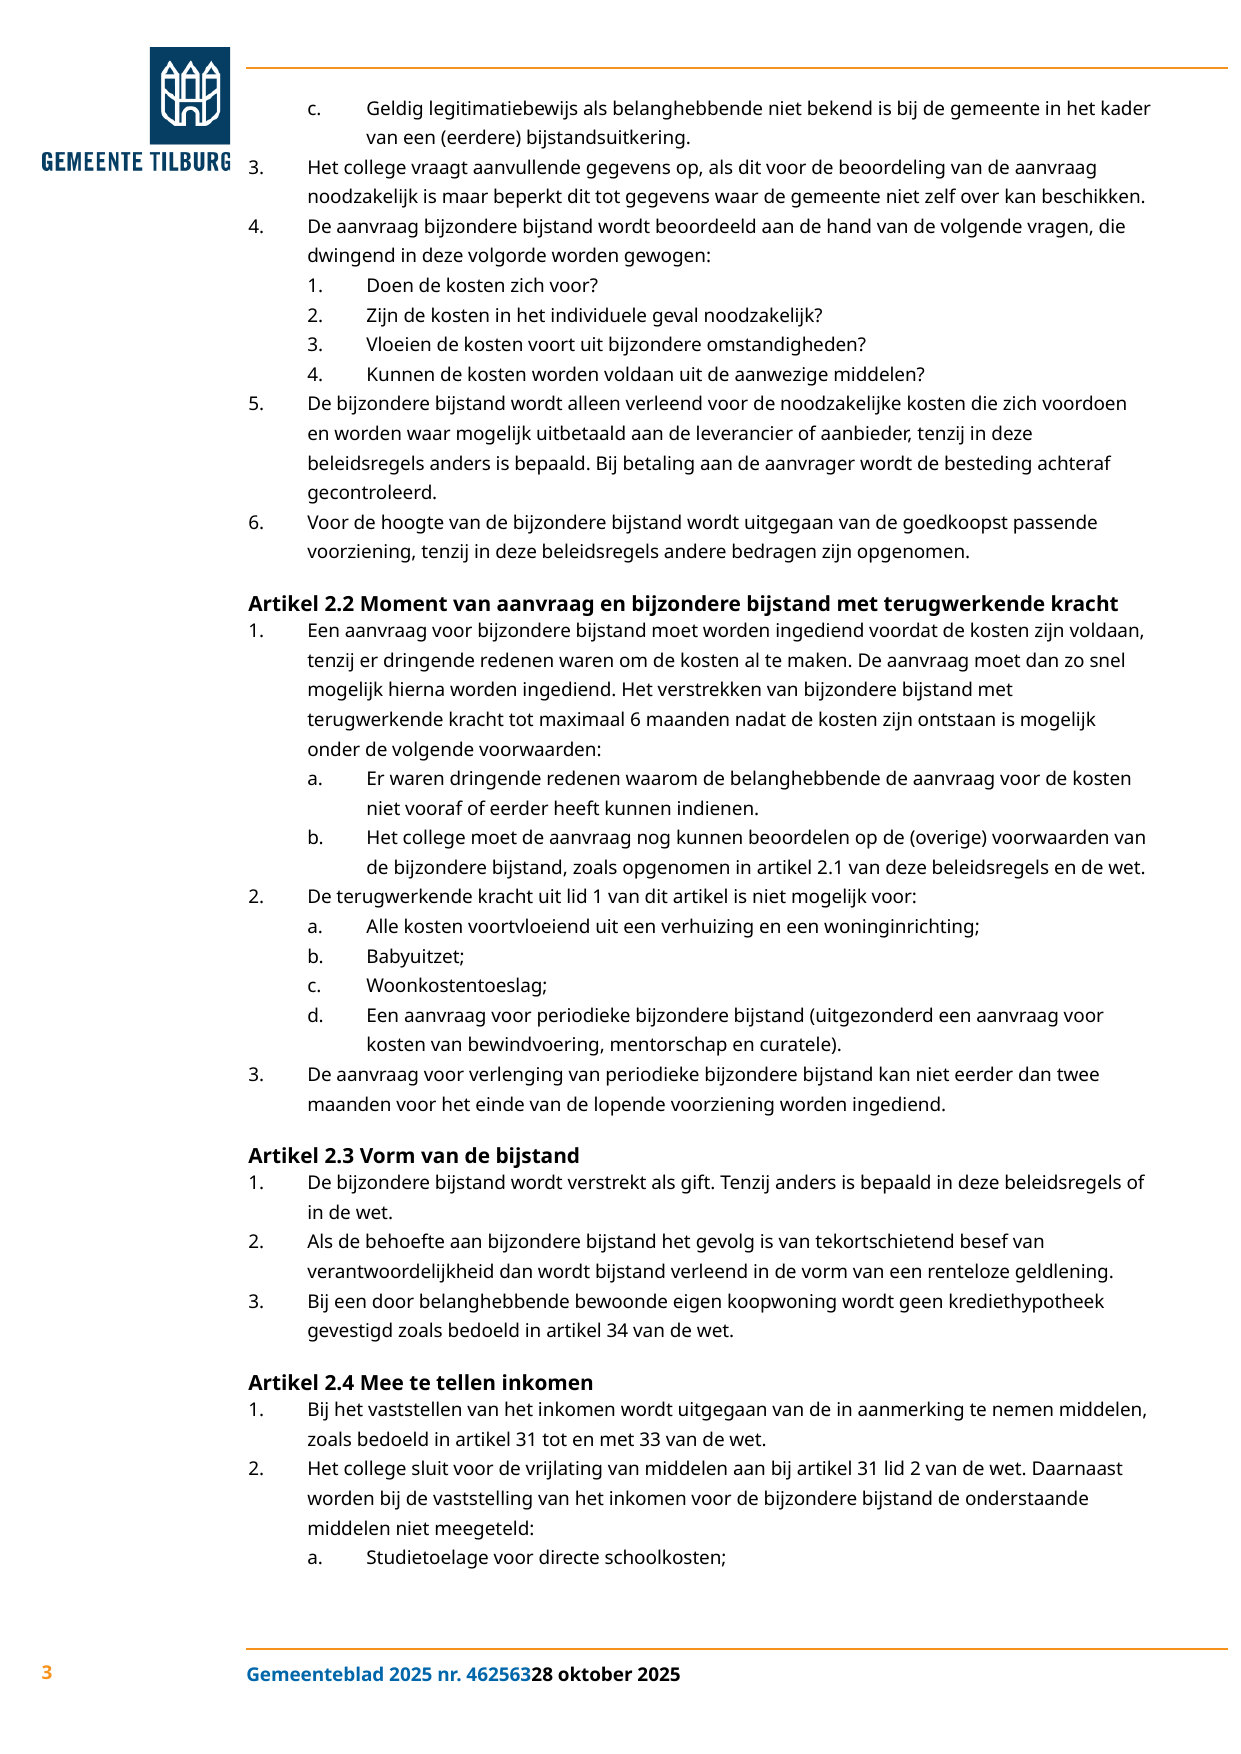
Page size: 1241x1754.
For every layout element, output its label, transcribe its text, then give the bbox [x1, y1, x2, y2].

list Bij het vaststellen van het inkomen wordt uitgegaan van de in aanmerking te nemen middelen, zoals bedoeld in artikel 31 tot en met 33 van de wet. [248, 1396, 1152, 1452]
list Kunnen de kosten worden voldaan uit de aanwezige middelen? [307, 361, 1152, 387]
list De terugwerkende kracht uit lid 1 van dit artikel is niet mogelijk voor: [248, 884, 1152, 909]
list Studietoelage voor directe schoolkosten; [307, 1544, 1152, 1570]
list Babyuitzet; [307, 943, 1152, 968]
list Geldig legitimatiebewijs als belanghebbende niet bekend is bij de gemeente in het kader van een (eerdere) bijstandsuitkering. [307, 95, 1152, 150]
list De aanvraag bijzondere bijstand wordt beoordeeld aan de hand van de volgende vragen, die dwingend in deze volgorde worden gewogen: [248, 213, 1152, 268]
list De bijzondere bijstand wordt verstrekt als gift. Tenzij anders is bepaald in deze beleidsregels of in de wet. [248, 1169, 1152, 1225]
list Woonkostentoeslag; [307, 972, 1152, 998]
list Het college moet de aanvraag nog kunnen beoordelen op de (overige) voorwaarden van de bijzondere bijstand, zoals opgenomen in artikel 2.1 van deze beleidsregels en de wet. [307, 824, 1152, 880]
list Alle kosten voortvloeiend uit een verhuizing en een woninginrichting; [307, 913, 1152, 939]
list Er waren dringende redenen waarom de belanghebbende de aanvraag voor de kosten niet vooraf of eerder heeft kunnen indienen. [307, 765, 1152, 821]
list Het college vraagt aanvullende gegevens op, als dit voor de beoordeling van de aanvraag noodzakelijk is maar beperkt dit tot gegevens waar de gemeente niet zelf over kan beschikken. [248, 154, 1152, 209]
list Voor de hoogte van de bijzondere bijstand wordt uitgegaan van de goedkoopst passende voorziening, tenzij in deze beleidsregels andere bedragen zijn opgenomen. [248, 509, 1152, 564]
list Een aanvraag voor periodieke bijzondere bijstand (uitgezonderd een aanvraag voor kosten van bewindvoering, mentorschap en curatele). [307, 1002, 1152, 1057]
list De bijzondere bijstand wordt alleen verleend voor de noodzakelijke kosten die zich voordoen en worden waar mogelijk uitbetaald aan de leverancier of aanbieder, tenzij in deze beleidsregels anders is bepaald. Bij betaling aan de aanvrager wordt de besteding achteraf gecontroleerd. [248, 391, 1152, 505]
text Artikel 2.3 Vorm van de bijstand [248, 1141, 1152, 1169]
list Doen de kosten zich voor? [307, 272, 1152, 298]
list Zijn de kosten in het individuele geval noodzakelijk? [307, 302, 1152, 328]
list Als de behoefte aan bijzondere bijstand het gevolg is van tekortschietend besef van verantwoordelijkheid dan wordt bijstand verleend in de vorm van een renteloze geldlening. [248, 1229, 1152, 1284]
list Een aanvraag voor bijzondere bijstand moet worden ingediend voordat de kosten zijn voldaan, tenzij er dringende redenen waren om de kosten al te maken. De aanvraag moet dan zo snel mogelijk hierna worden ingediend. Het verstrekken van bijzondere bijstand met terugwerkende kracht tot maximaal 6 maanden nadat de kosten zijn ontstaan is mogelijk onder de volgende voorwaarden: [248, 617, 1152, 761]
list Vloeien de kosten voort uit bijzondere omstandigheden? [307, 331, 1152, 357]
list Het college sluit voor de vrijlating van middelen aan bij artikel 31 lid 2 van de wet. Daarnaast worden bij de vaststelling van het inkomen voor de bijzondere bijstand de onderstaande middelen niet meegeteld: [248, 1456, 1152, 1540]
list Bij een door belanghebbende bewoonde eigen koopwoning wordt geen krediethypotheek gevestigd zoals bedoeld in artikel 34 van de wet. [248, 1288, 1152, 1343]
list De aanvraag voor verlenging van periodieke bijzondere bijstand kan niet eerder dan twee maanden voor het einde van de lopende voorziening worden ingediend. [248, 1061, 1152, 1116]
text Artikel 2.4 Mee te tellen inkomen [248, 1368, 1152, 1396]
picture [41, 47, 231, 172]
text Artikel 2.2 Moment van aanvraag en bijzondere bijstand met terugwerkende kracht [248, 589, 1152, 617]
